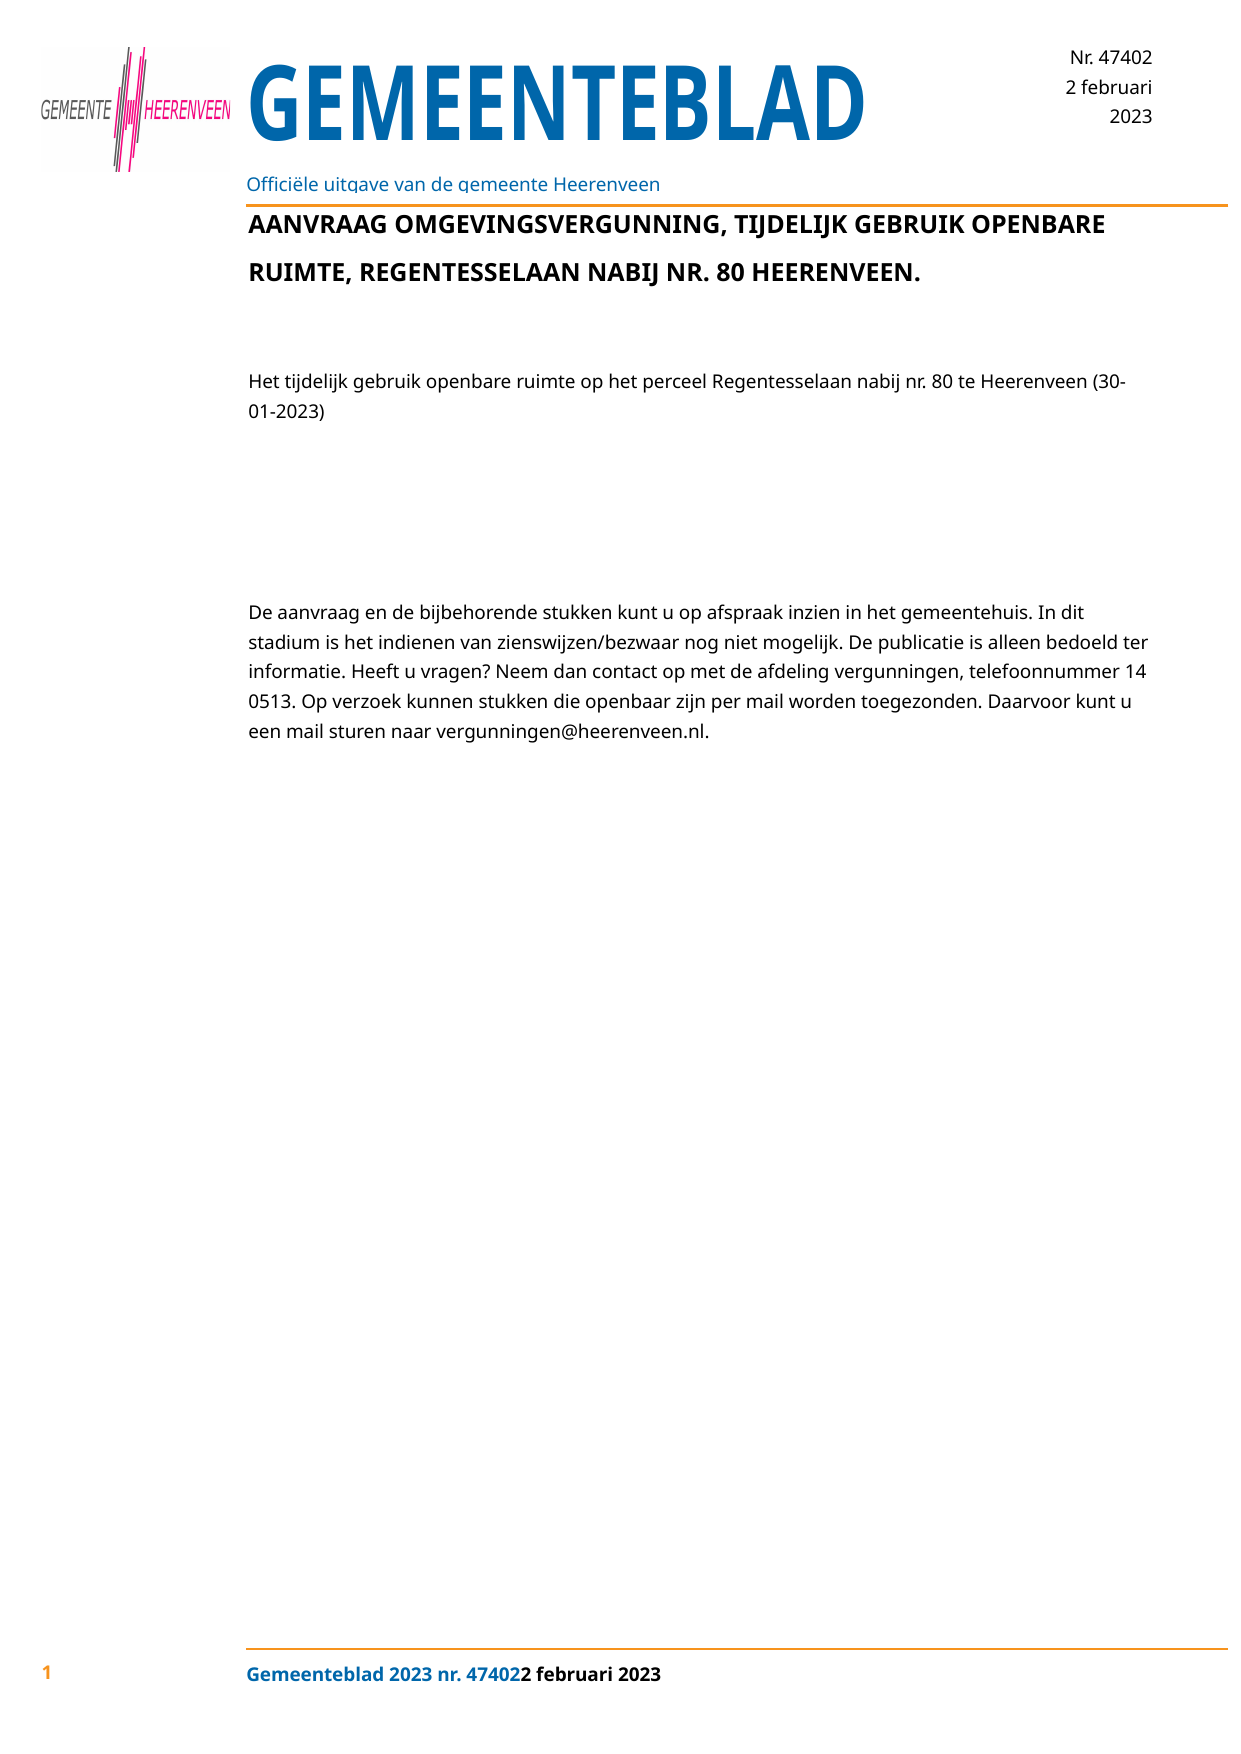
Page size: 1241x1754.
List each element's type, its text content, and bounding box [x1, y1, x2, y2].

picture [41, 47, 231, 172]
text Het tijdelijk gebruik openbare ruimte op het perceel Regentesselaan nabij nr. 80 te Heerenveen (30-01-2023) [248, 368, 1152, 424]
text De aanvraag en de bijbehorende stukken kunt u op afspraak inzien in het gemeentehuis. In dit stadium is het indienen van zienswijzen/bezwaar nog niet mogelijk. De publicatie is alleen bedoeld ter informatie. Heeft u vragen? Neem dan contact op met de afdeling vergunningen, telefoonnummer 14 0513. Op verzoek kunnen stukken die openbaar zijn per mail worden toegezonden. Daarvoor kunt u een mail sturen naar vergunningen@heerenveen.nl. [248, 599, 1152, 744]
text AANVRAAG OMGEVINGSVERGUNNING, TIJDELIJK GEBRUIK OPENBARE RUIMTE, REGENTESSELAAN NABIJ NR. 80 HEERENVEEN. [248, 207, 1152, 288]
